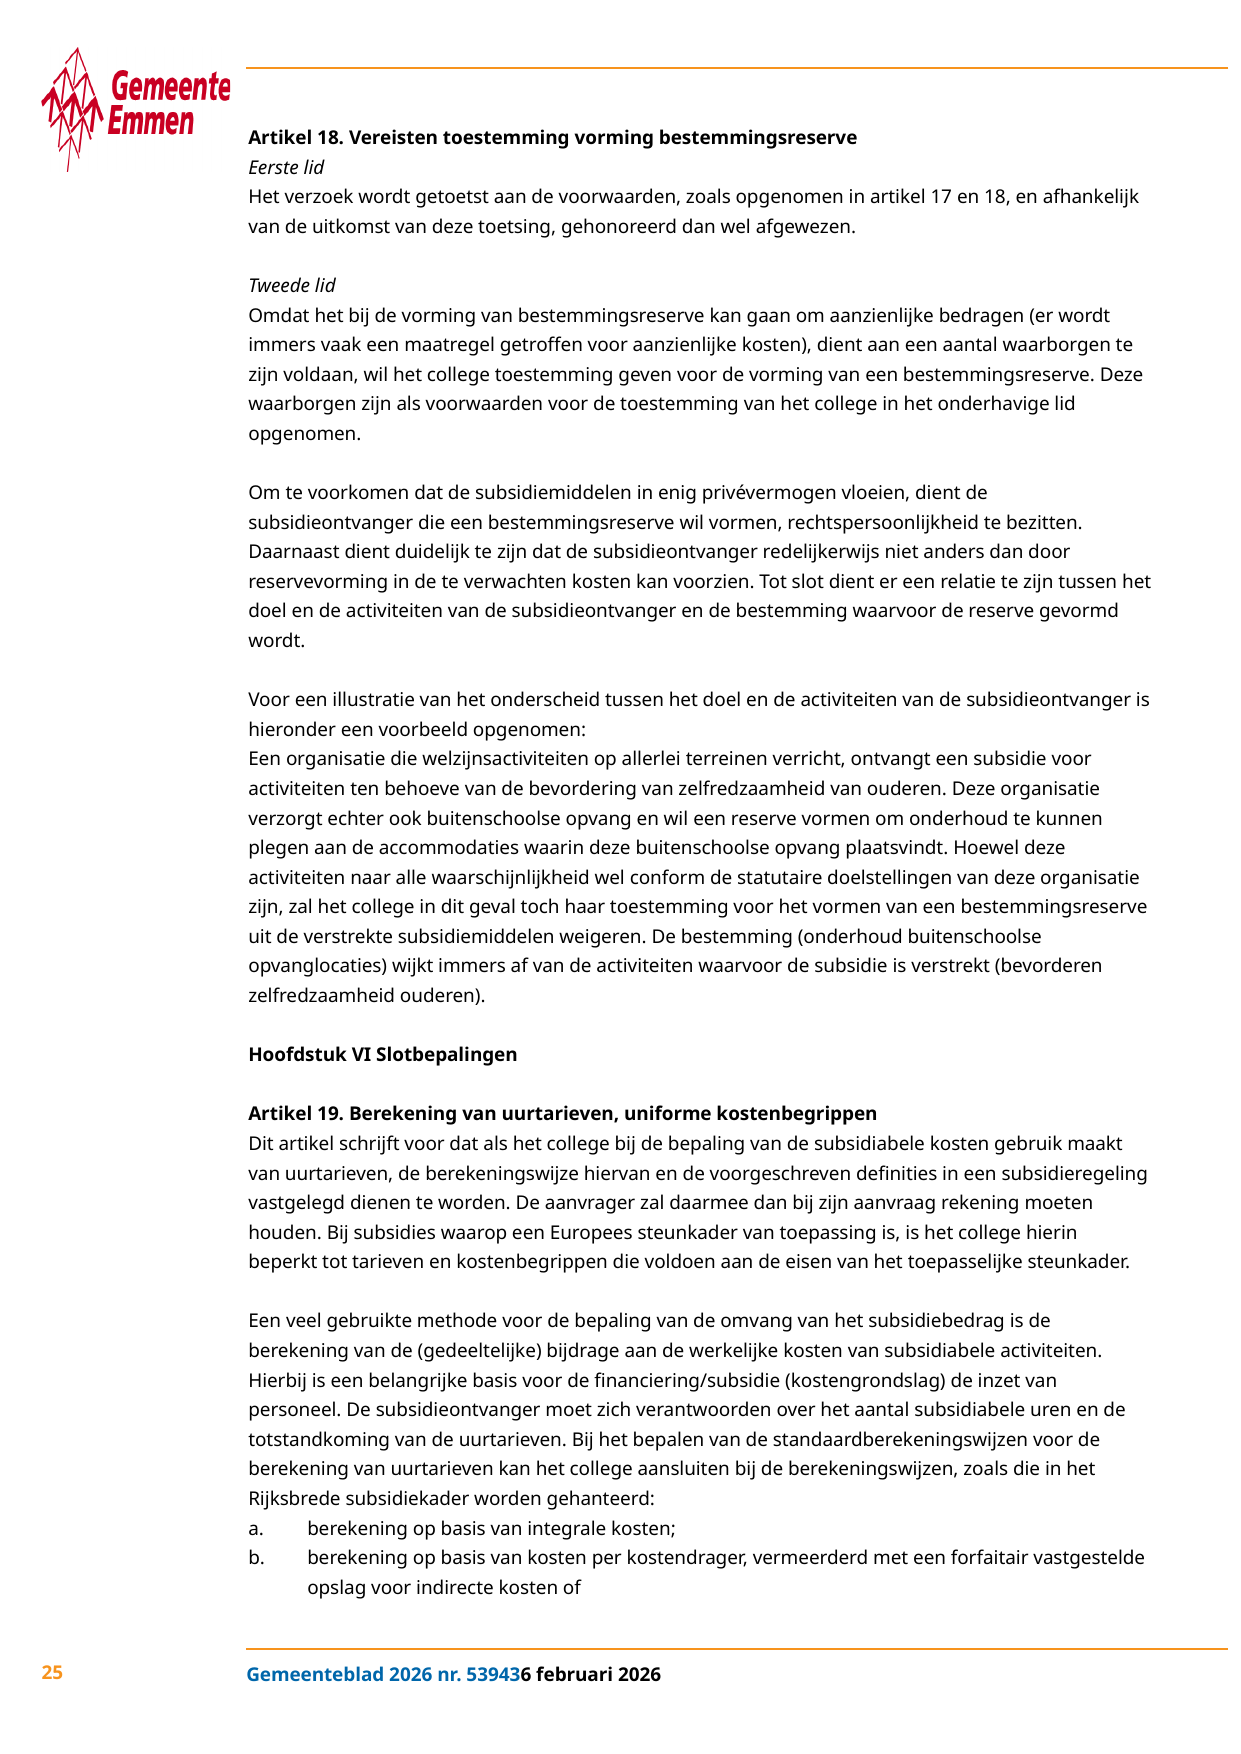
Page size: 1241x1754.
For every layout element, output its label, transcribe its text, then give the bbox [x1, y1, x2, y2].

list berekening op basis van integrale kosten; [248, 1515, 1152, 1541]
text Omdat het bij de vorming van bestemmingsreserve kan gaan om aanzienlijke bedragen (er wordt immers vaak een maatregel getroffen voor aanzienlijke kosten), dient aan een aantal waarborgen te zijn voldaan, wil het college toestemming geven voor de vorming van een bestemmingsreserve. Deze waarborgen zijn als voorwaarden voor de toestemming van het college in het onderhavige lid opgenomen. [248, 302, 1152, 446]
picture [41, 47, 231, 172]
text Eerste lid [248, 154, 1152, 180]
text Tweede lid [248, 272, 1152, 298]
text Dit artikel schrijft voor dat als het college bij de bepaling van de subsidiabele kosten gebruik maakt van uurtarieven, de berekeningswijze hiervan en de voorgeschreven definities in een subsidieregeling vastgelegd dienen te worden. De aanvrager zal daarmee dan bij zijn aanvraag rekening moeten houden. Bij subsidies waarop een Europees steunkader van toepassing is, is het college hierin beperkt tot tarieven en kostenbegrippen die voldoen aan de eisen van het toepasselijke steunkader. [248, 1130, 1152, 1274]
text Een veel gebruikte methode voor de bepaling van de omvang van het subsidiebedrag is de berekening van de (gedeeltelijke) bijdrage aan de werkelijke kosten van subsidiabele activiteiten. Hierbij is een belangrijke basis voor de financiering/subsidie (kostengrondslag) de inzet van personeel. De subsidieontvanger moet zich verantwoorden over het aantal subsidiabele uren en de totstandkoming van de uurtarieven. Bij het bepalen van de standaardberekeningswijzen voor de berekening van uurtarieven kan het college aansluiten bij de berekeningswijzen, zoals die in het Rijksbrede subsidiekader worden gehanteerd: [248, 1308, 1152, 1511]
list berekening op basis van kosten per kostendrager, vermeerderd met een forfaitair vastgestelde opslag voor indirecte kosten of [248, 1544, 1152, 1600]
text Artikel 18. Vereisten toestemming vorming bestemmingsreserve [248, 124, 1152, 150]
text Het verzoek wordt getoetst aan de voorwaarden, zoals opgenomen in artikel 17 en 18, en afhankelijk van de uitkomst van deze toetsing, gehonoreerd dan wel afgewezen. [248, 183, 1152, 239]
text Hoofdstuk VI Slotbepalingen [248, 1041, 1152, 1067]
text Voor een illustratie van het onderscheid tussen het doel en de activiteiten van de subsidieontvanger is hieronder een voorbeeld opgenomen: [248, 686, 1152, 742]
text Om te voorkomen dat de subsidiemiddelen in enig privévermogen vloeien, dient de subsidieontvanger die een bestemmingsreserve wil vormen, rechtspersoonlijkheid te bezitten. Daarnaast dient duidelijk te zijn dat de subsidieontvanger redelijkerwijs niet anders dan door reservevorming in de te verwachten kosten kan voorzien. Tot slot dient er een relatie te zijn tussen het doel en de activiteiten van de subsidieontvanger en de bestemming waarvoor de reserve gevormd wordt. [248, 479, 1152, 653]
text Een organisatie die welzijnsactiviteiten op allerlei terreinen verricht, ontvangt een subsidie voor activiteiten ten behoeve van de bevordering van zelfredzaamheid van ouderen. Deze organisatie verzorgt echter ook buitenschoolse opvang en wil een reserve vormen om onderhoud te kunnen plegen aan de accommodaties waarin deze buitenschoolse opvang plaatsvindt. Hoewel deze activiteiten naar alle waarschijnlijkheid wel conform de statutaire doelstellingen van deze organisatie zijn, zal het college in dit geval toch haar toestemming voor het vormen van een bestemmingsreserve uit de verstrekte subsidiemiddelen weigeren. De bestemming (onderhoud buitenschoolse opvanglocaties) wijkt immers af van de activiteiten waarvoor de subsidie is verstrekt (bevorderen zelfredzaamheid ouderen). [248, 746, 1152, 1008]
text Artikel 19. Berekening van uurtarieven, uniforme kostenbegrippen [248, 1101, 1152, 1126]
